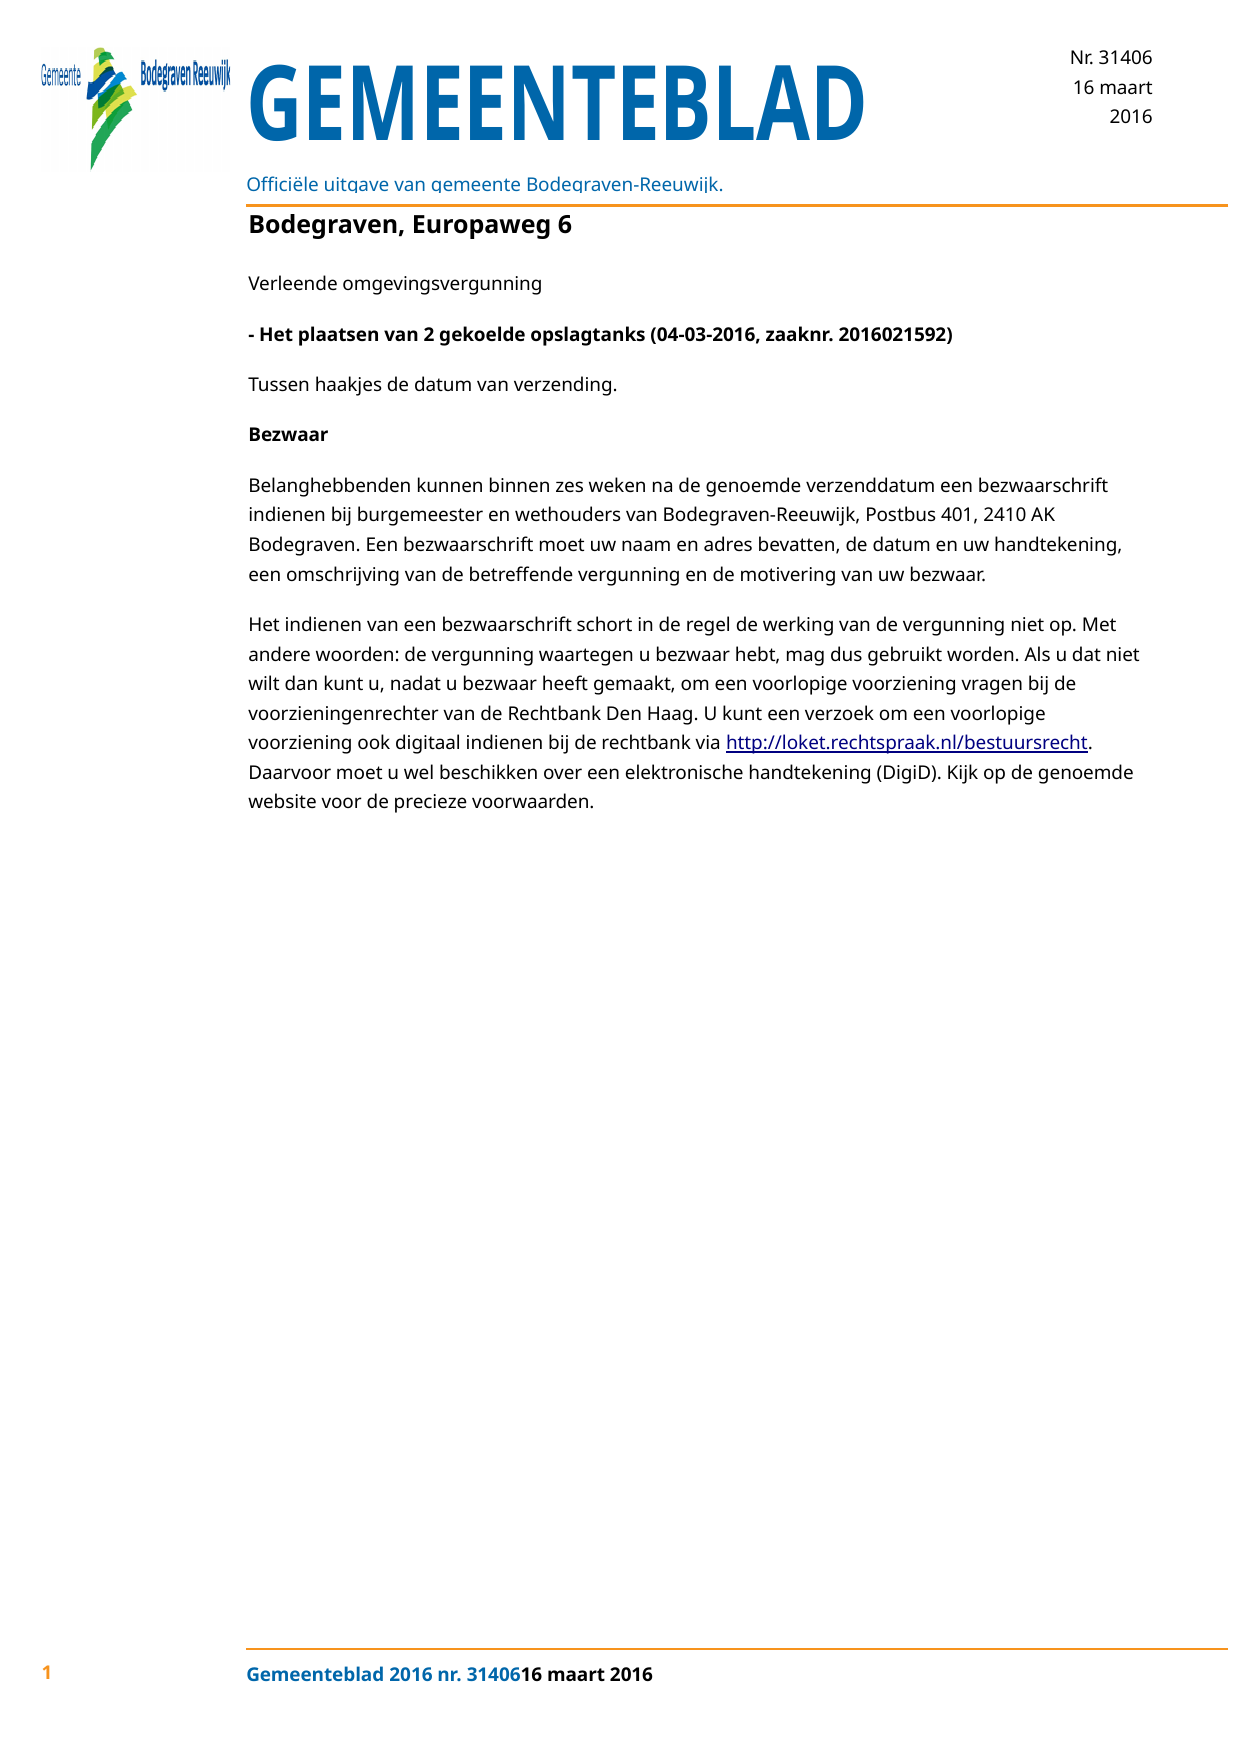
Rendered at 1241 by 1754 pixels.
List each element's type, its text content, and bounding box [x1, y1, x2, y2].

text Verleende omgevingsvergunning [248, 270, 1152, 296]
text Het indienen van een bezwaarschrift schort in de regel de werking van de vergunning niet op. Met andere woorden: de vergunning waartegen u bezwaar hebt, mag dus gebruikt worden. Als u dat niet wilt dan kunt u, nadat u bezwaar heeft gemaakt, om een voorlopige voorziening vragen bij de voorzieningenrechter van de Rechtbank Den Haag. U kunt een verzoek om een voorlopige voorziening ook digitaal indienen bij de rechtbank via http://loket.rechtspraak.nl/bestuursrecht. Daarvoor moet u wel beschikken over een elektronische handtekening (DigiD). Kijk op de genoemde website voor de precieze voorwaarden. [248, 611, 1152, 814]
text Bodegraven, Europaweg 6 [248, 207, 1152, 241]
text Belanghebbenden kunnen binnen zes weken na de genoemde verzenddatum een bezwaarschrift indienen bij burgemeester en wethouders van Bodegraven-Reeuwijk, Postbus 401, 2410 AK Bodegraven. Een bezwaarschrift moet uw naam en adres bevatten, de datum en uw handtekening, een omschrijving van de betreffende vergunning en de motivering van uw bezwaar. [248, 472, 1152, 586]
text - Het plaatsen van 2 gekoelde opslagtanks (04‑03‑2016, zaaknr. 2016021592) [248, 321, 1152, 346]
text Tussen haakjes de datum van verzending. [248, 371, 1152, 397]
picture [41, 47, 231, 172]
text Bezwaar [248, 422, 1152, 447]
